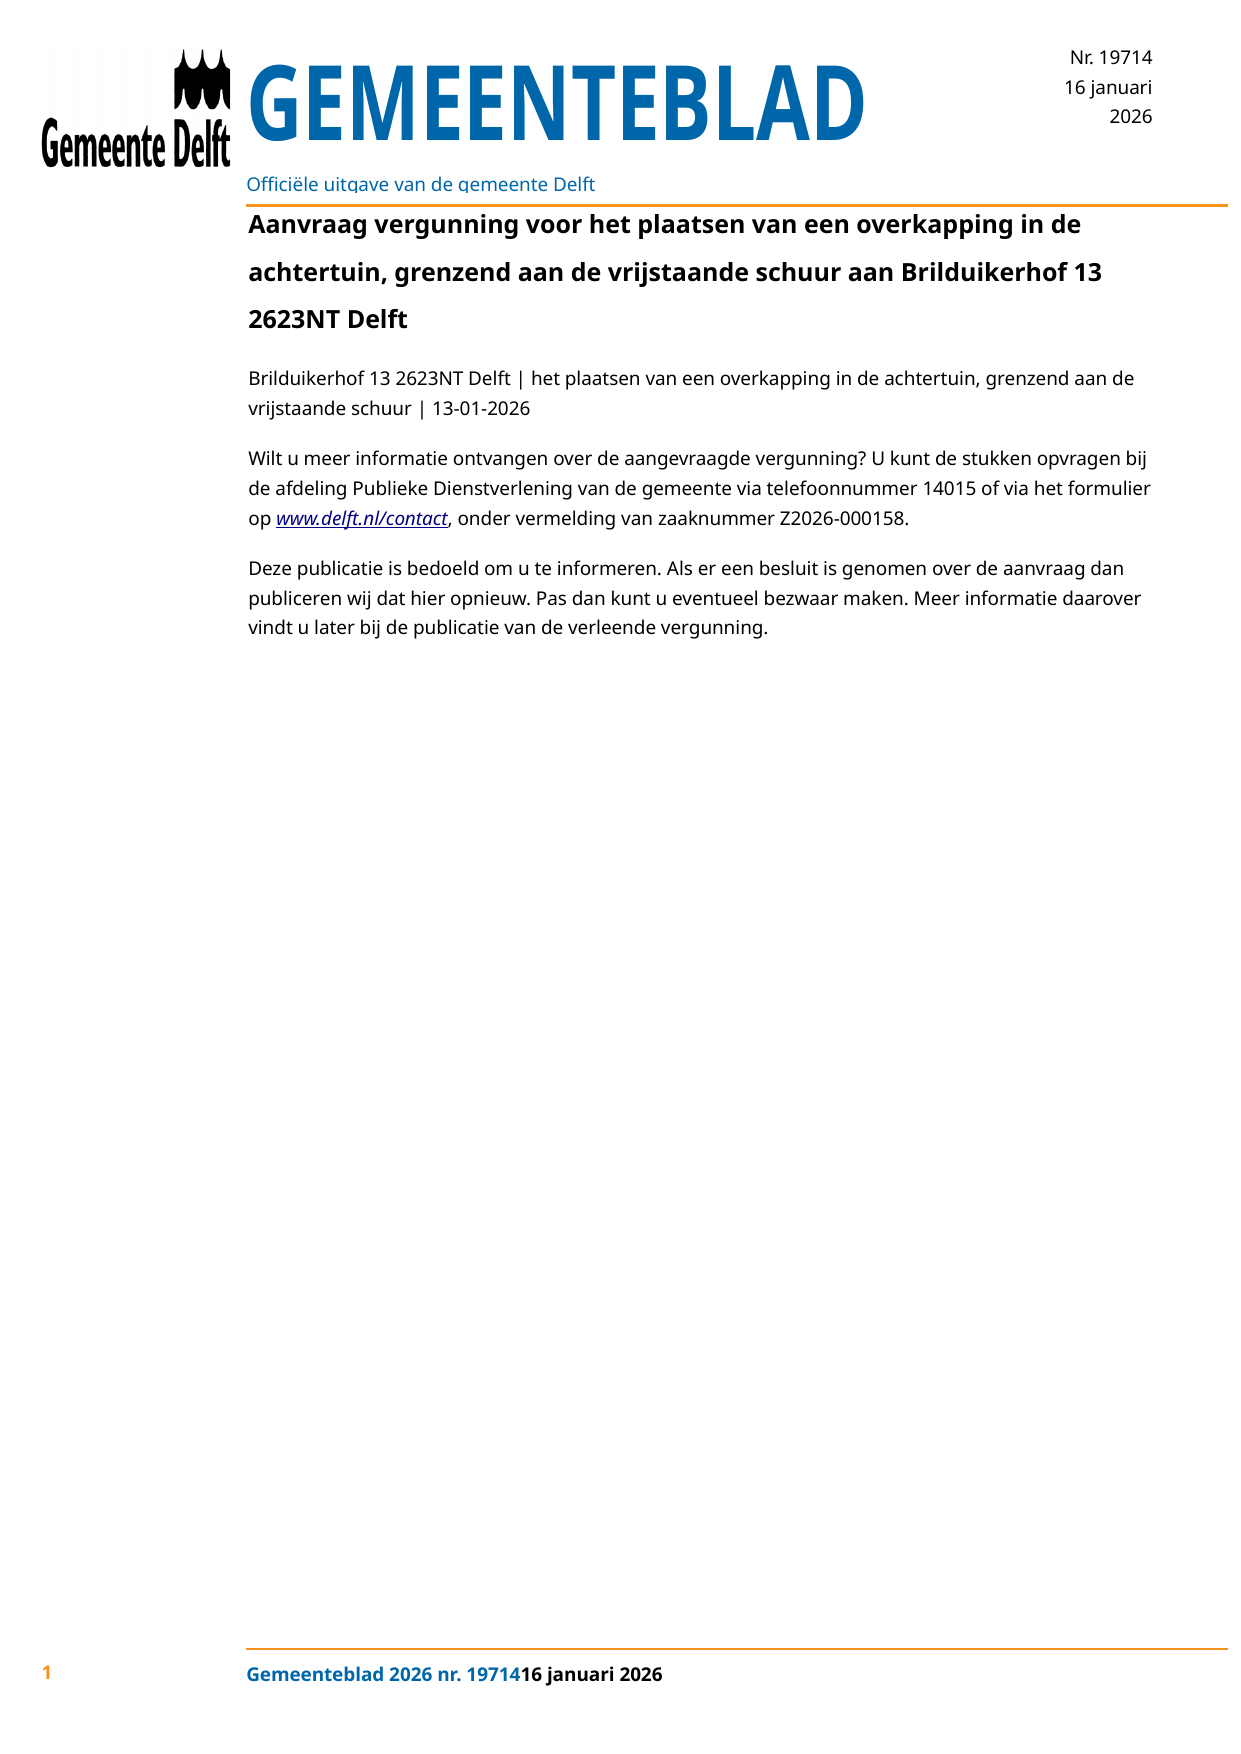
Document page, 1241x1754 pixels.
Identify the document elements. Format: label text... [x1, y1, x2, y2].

text Brilduikerhof 13 2623NT Delft | het plaatsen van een overkapping in de achtertuin, grenzend aan de vrijstaande schuur | 13-01-2026 [248, 366, 1152, 421]
text Wilt u meer informatie ontvangen over de aangevraagde vergunning? U kunt de stukken opvragen bij de afdeling Publieke Dienstverlening van de gemeente via telefoonnummer 14015 of via het formulier op www.delft.nl/contact, onder vermelding van zaaknummer Z2026-000158. [248, 446, 1152, 530]
picture [41, 47, 231, 172]
text Aanvraag vergunning voor het plaatsen van een overkapping in de achtertuin, grenzend aan de vrijstaande schuur aan Brilduikerhof 13 2623NT Delft [248, 207, 1152, 336]
text Deze publicatie is bedoeld om u te informeren. Als er een besluit is genomen over de aanvraag dan publiceren wij dat hier opnieuw. Pas dan kunt u eventueel bezwaar maken. Meer informatie daarover vindt u later bij de publicatie van de verleende vergunning. [248, 555, 1152, 640]
